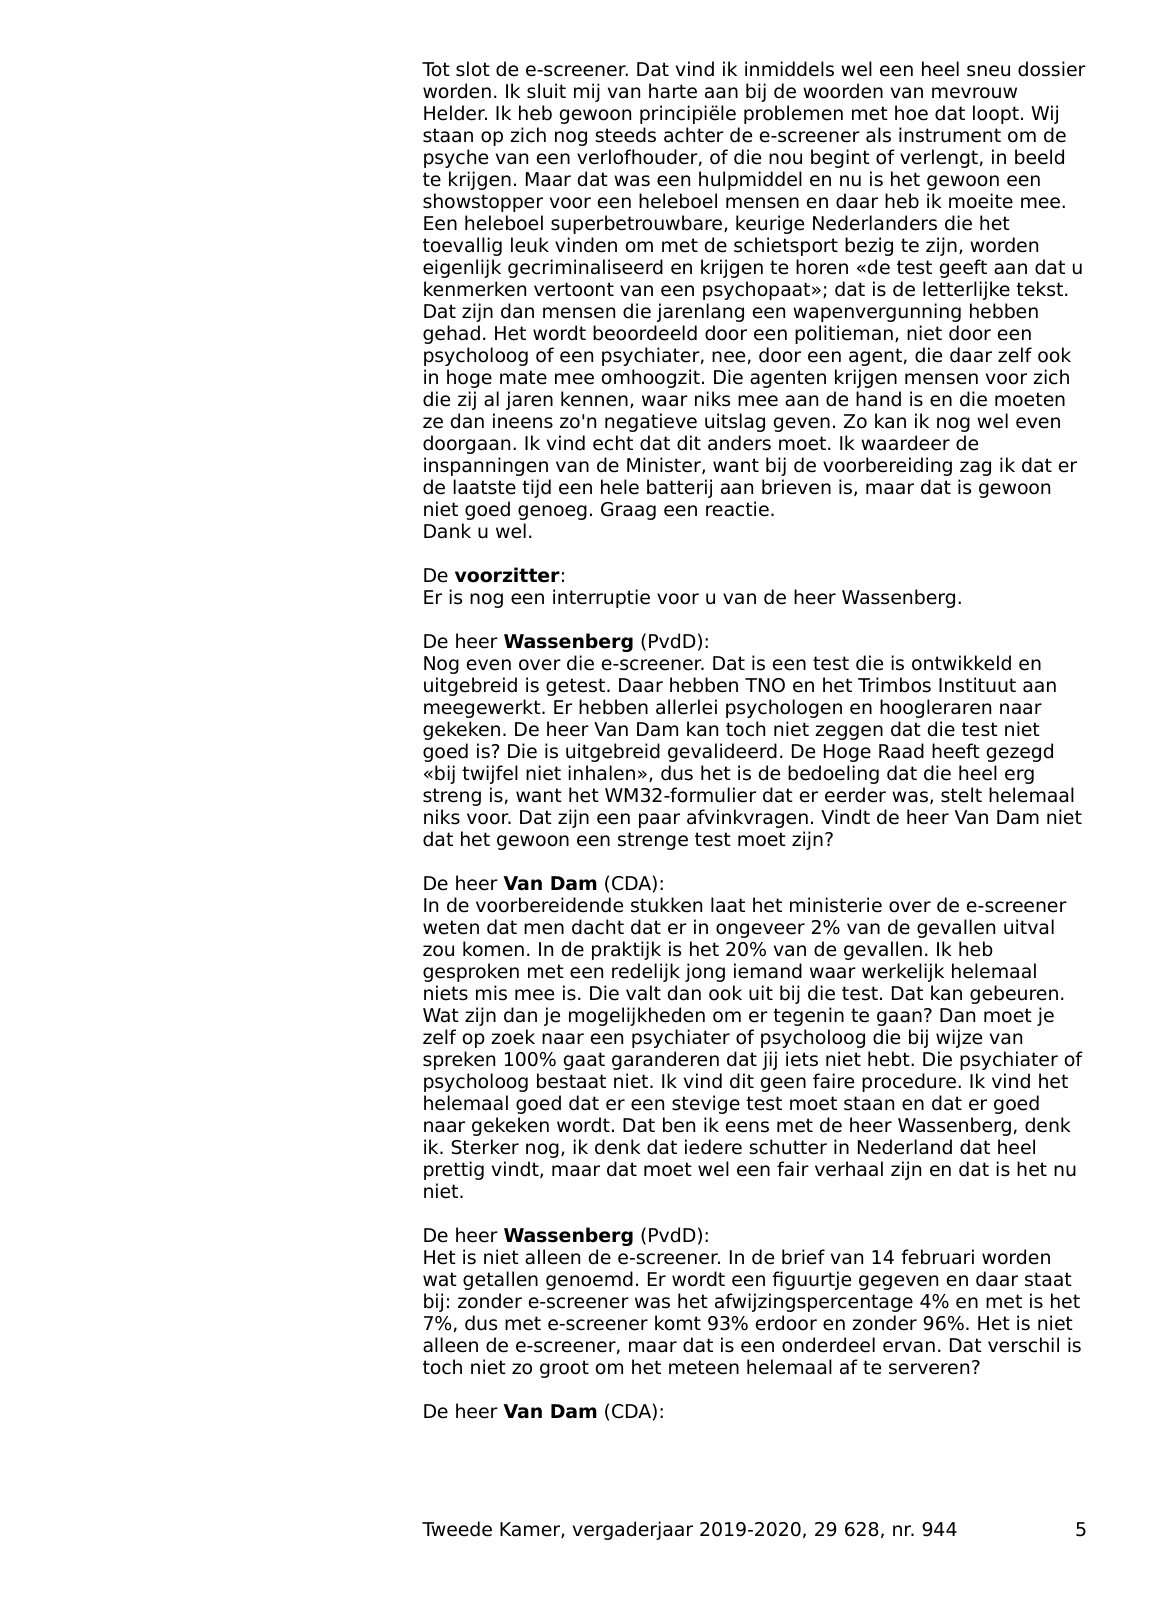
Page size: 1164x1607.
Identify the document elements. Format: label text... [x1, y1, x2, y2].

text Nog even over die e-screener. Dat is een test die is ontwikkeld en uitgebreid is getest. Daar hebben TNO en het Trimbos Instituut aan meegewerkt. Er hebben allerlei psychologen en hoogleraren naar gekeken. De heer Van Dam kan toch niet zeggen dat die test niet goed is? Die is uitgebreid gevalideerd. De Hoge Raad heeft gezegd «bij twijfel niet inhalen», dus het is de bedoeling dat die heel erg streng is, want het WM32-formulier dat er eerder was, stelt helemaal niks voor. Dat zijn een paar afvinkvragen. Vindt de heer Van Dam niet dat het gewoon een strenge test moet zijn? [422, 653, 1087, 851]
text De heer Van Dam (CDA): [422, 1401, 1087, 1423]
text De heer Van Dam (CDA): [422, 873, 1087, 895]
text Tot slot de e-screener. Dat vind ik inmiddels wel een heel sneu dossier worden. Ik sluit mij van harte aan bij de woorden van mevrouw Helder. Ik heb gewoon principiële problemen met hoe dat loopt. Wij staan op zich nog steeds achter de e-screener als instrument om de psyche van een verlofhouder, of die nou begint of verlengt, in beeld te krijgen. Maar dat was een hulpmiddel en nu is het gewoon een showstopper voor een heleboel mensen en daar heb ik moeite mee. Een heleboel superbetrouwbare, keurige Nederlanders die het toevallig leuk vinden om met de schietsport bezig te zijn, worden eigenlijk gecriminaliseerd en krijgen te horen «de test geeft aan dat u kenmerken vertoont van een psychopaat»; dat is de letterlijke tekst. Dat zijn dan mensen die jarenlang een wapenvergunning hebben gehad. Het wordt beoordeeld door een politieman, niet door een psycholoog of een psychiater, nee, door een agent, die daar zelf ook in hoge mate mee omhoogzit. Die agenten krijgen mensen voor zich die zij al jaren kennen, waar niks mee aan de hand is en die moeten ze dan ineens zo'n negatieve uitslag geven. Zo kan ik nog wel even doorgaan. Ik vind echt dat dit anders moet. Ik waardeer de inspanningen van de Minister, want bij de voorbereiding zag ik dat er de laatste tijd een hele batterij aan brieven is, maar dat is gewoon niet goed genoeg. Graag een reactie. [422, 59, 1087, 521]
text Er is nog een interruptie voor u van de heer Wassenberg. [422, 587, 1087, 609]
text Het is niet alleen de e-screener. In de brief van 14 februari worden wat getallen genoemd. Er wordt een figuurtje gegeven en daar staat bij: zonder e-screener was het afwijzingspercentage 4% en met is het 7%, dus met e-screener komt 93% erdoor en zonder 96%. Het is niet alleen de e-screener, maar dat is een onderdeel ervan. Dat verschil is toch niet zo groot om het meteen helemaal af te serveren? [422, 1247, 1087, 1379]
text De heer Wassenberg (PvdD): [422, 631, 1087, 653]
text In de voorbereidende stukken laat het ministerie over de e-screener weten dat men dacht dat er in ongeveer 2% van de gevallen uitval zou komen. In de praktijk is het 20% van de gevallen. Ik heb gesproken met een redelijk jong iemand waar werkelijk helemaal niets mis mee is. Die valt dan ook uit bij die test. Dat kan gebeuren. Wat zijn dan je mogelijkheden om er tegenin te gaan? Dan moet je zelf op zoek naar een psychiater of psycholoog die bij wijze van spreken 100% gaat garanderen dat jij iets niet hebt. Die psychiater of psycholoog bestaat niet. Ik vind dit geen faire procedure. Ik vind het helemaal goed dat er een stevige test moet staan en dat er goed naar gekeken wordt. Dat ben ik eens met de heer Wassenberg, denk ik. Sterker nog, ik denk dat iedere schutter in Nederland dat heel prettig vindt, maar dat moet wel een fair verhaal zijn en dat is het nu niet. [422, 895, 1087, 1203]
text Dank u wel. [422, 521, 1087, 543]
text De heer Wassenberg (PvdD): [422, 1225, 1087, 1247]
text De voorzitter: [422, 565, 1087, 587]
